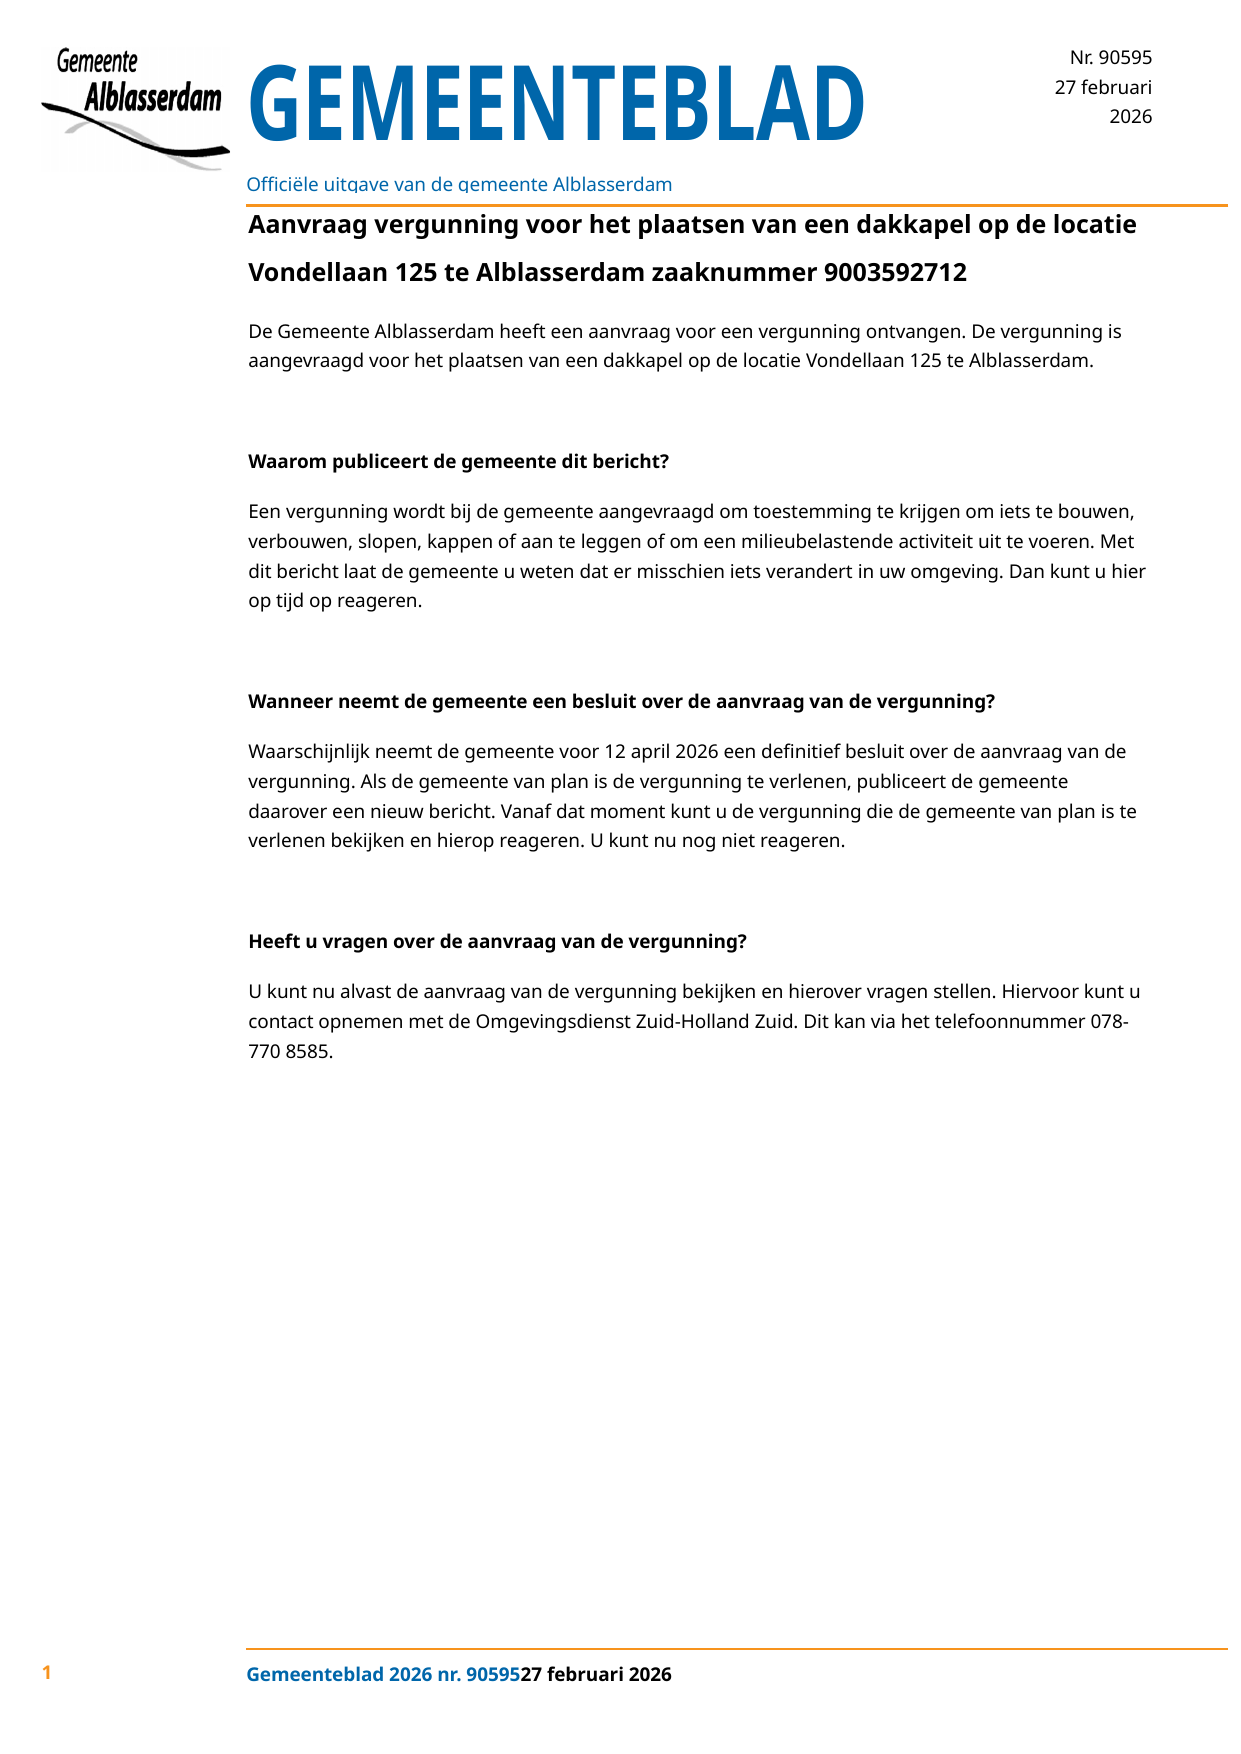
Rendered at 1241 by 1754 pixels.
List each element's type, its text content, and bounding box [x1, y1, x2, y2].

text Heeft u vragen over de aanvraag van de vergunning? [248, 928, 1152, 954]
picture [41, 47, 231, 172]
text Aanvraag vergunning voor het plaatsen van een dakkapel op de locatie Vondellaan 125 te Alblasserdam zaaknummer 9003592712 [248, 207, 1152, 288]
text U kunt nu alvast de aanvraag van de vergunning bekijken en hierover vragen stellen. Hiervoor kunt u contact opnemen met de Omgevingsdienst Zuid-Holland Zuid. Dit kan via het telefoonnummer 078-770 8585. [248, 979, 1152, 1064]
text De Gemeente Alblasserdam heeft een aanvraag voor een vergunning ontvangen. De vergunning is aangevraagd voor het plaatsen van een dakkapel op de locatie Vondellaan 125 te Alblasserdam. [248, 318, 1152, 373]
text Een vergunning wordt bij de gemeente aangevraagd om toestemming te krijgen om iets te bouwen, verbouwen, slopen, kappen of aan te leggen of om een milieubelastende activiteit uit te voeren. Met dit bericht laat de gemeente u weten dat er misschien iets verandert in uw omgeving. Dan kunt u hier op tijd op reageren. [248, 499, 1152, 613]
text Waarom publiceert de gemeente dit bericht? [248, 448, 1152, 474]
text Waarschijnlijk neemt de gemeente voor 12 april 2026 een definitief besluit over de aanvraag van de vergunning. Als de gemeente van plan is de vergunning te verlenen, publiceert de gemeente daarover een nieuw bericht. Vanaf dat moment kunt u de vergunning die de gemeente van plan is te verlenen bekijken en hierop reageren. U kunt nu nog niet reageren. [248, 739, 1152, 853]
text Wanneer neemt de gemeente een besluit over de aanvraag van de vergunning? [248, 688, 1152, 714]
